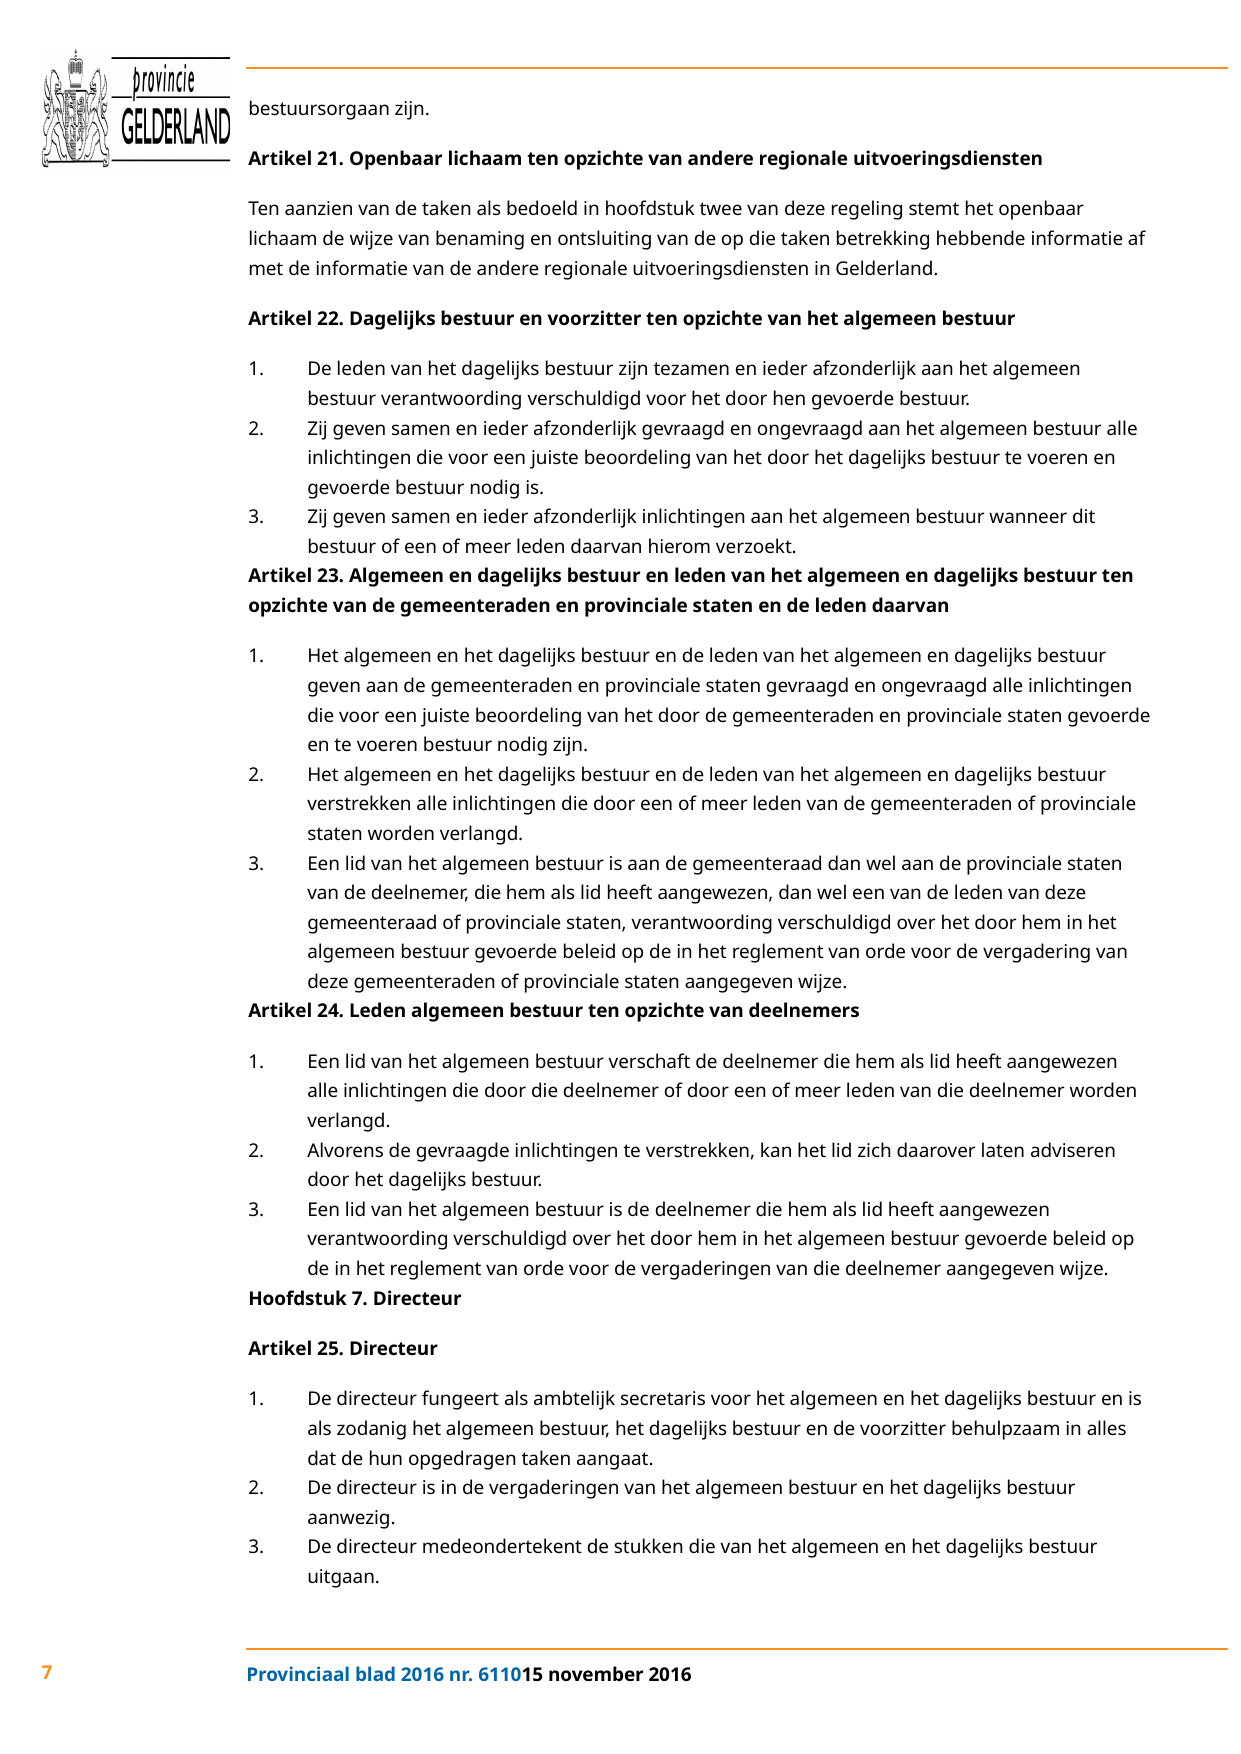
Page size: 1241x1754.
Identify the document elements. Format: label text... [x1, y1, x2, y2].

text Artikel 24. Leden algemeen bestuur ten opzichte van deelnemers [248, 998, 1152, 1023]
list Zij geven samen en ieder afzonderlijk gevraagd en ongevraagd aan het algemeen bestuur alle inlichtingen die voor een juiste beoordeling van het door het dagelijks bestuur te voeren en gevoerde bestuur nodig is. [248, 415, 1152, 500]
text Artikel 23. Algemeen en dagelijks bestuur en leden van het algemeen en dagelijks bestuur ten opzichte van de gemeenteraden en provinciale staten en de leden daarvan [248, 563, 1152, 618]
text Artikel 22. Dagelijks bestuur en voorzitter ten opzichte van het algemeen bestuur [248, 305, 1152, 331]
list Het algemeen en het dagelijks bestuur en de leden van het algemeen en dagelijks bestuur verstrekken alle inlichtingen die door een of meer leden van de gemeenteraden of provinciale staten worden verlangd. [248, 761, 1152, 846]
list De directeur fungeert als ambtelijk secretaris voor het algemeen en het dagelijks bestuur en is als zodanig het algemeen bestuur, het dagelijks bestuur en de voorzitter behulpzaam in alles dat de hun opgedragen taken aangaat. [248, 1386, 1152, 1471]
list Het algemeen en het dagelijks bestuur en de leden van het algemeen en dagelijks bestuur geven aan de gemeenteraden en provinciale staten gevraagd en ongevraagd alle inlichtingen die voor een juiste beoordeling van het door de gemeenteraden en provinciale staten gevoerde en te voeren bestuur nodig zijn. [248, 643, 1152, 757]
list De directeur is in de vergaderingen van het algemeen bestuur en het dagelijks bestuur aanwezig. [248, 1474, 1152, 1530]
list De leden van het dagelijks bestuur zijn tezamen en ieder afzonderlijk aan het algemeen bestuur verantwoording verschuldigd voor het door hen gevoerde bestuur. [248, 356, 1152, 411]
picture [41, 47, 231, 172]
text Artikel 21. Openbaar lichaam ten opzichte van andere regionale uitvoeringsdiensten [248, 145, 1152, 171]
text bestuursorgaan zijn. [248, 95, 1152, 121]
text Hoofdstuk 7. Directeur [248, 1285, 1152, 1311]
list Alvorens de gevraagde inlichtingen te verstrekken, kan het lid zich daarover laten adviseren door het dagelijks bestuur. [248, 1137, 1152, 1192]
list De directeur medeondertekent de stukken die van het algemeen en het dagelijks bestuur uitgaan. [248, 1533, 1152, 1589]
list Zij geven samen en ieder afzonderlijk inlichtingen aan het algemeen bestuur wanneer dit bestuur of een of meer leden daarvan hierom verzoekt. [248, 503, 1152, 559]
list Een lid van het algemeen bestuur is de deelnemer die hem als lid heeft aangewezen verantwoording verschuldigd over het door hem in het algemeen bestuur gevoerde beleid op de in het reglement van orde voor de vergaderingen van die deelnemer aangegeven wijze. [248, 1196, 1152, 1281]
text Ten aanzien van de taken als bedoeld in hoofdstuk twee van deze regeling stemt het openbaar lichaam de wijze van benaming en ontsluiting van de op die taken betrekking hebbende informatie af met de informatie van de andere regionale uitvoeringsdiensten in Gelderland. [248, 196, 1152, 281]
text Artikel 25. Directeur [248, 1335, 1152, 1361]
list Een lid van het algemeen bestuur is aan de gemeenteraad dan wel aan de provinciale staten van de deelnemer, die hem als lid heeft aangewezen, dan wel een van de leden van deze gemeenteraad of provinciale staten, verantwoording verschuldigd over het door hem in het algemeen bestuur gevoerde beleid op de in het reglement van orde voor de vergadering van deze gemeenteraden of provinciale staten aangegeven wijze. [248, 850, 1152, 994]
list Een lid van het algemeen bestuur verschaft de deelnemer die hem als lid heeft aangewezen alle inlichtingen die door die deelnemer of door een of meer leden van die deelnemer worden verlangd. [248, 1048, 1152, 1133]
